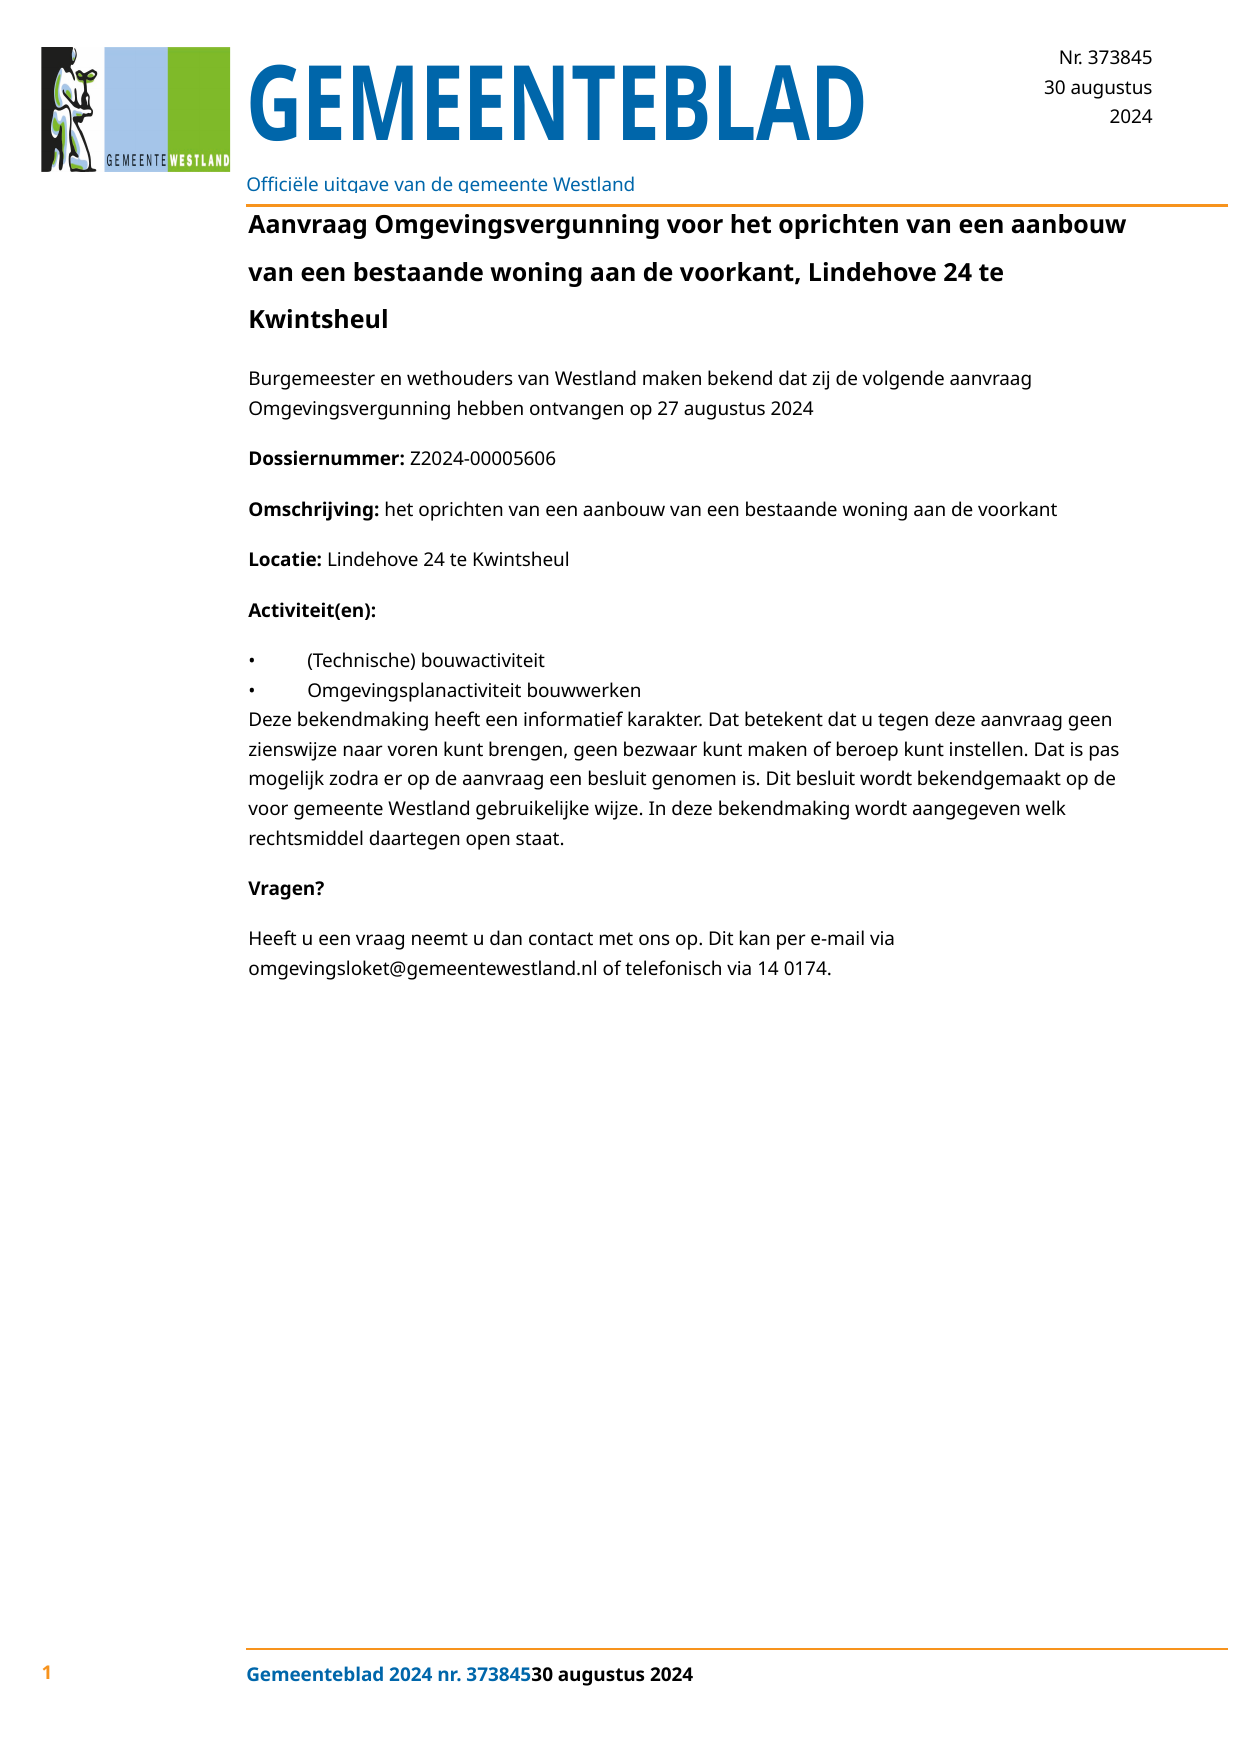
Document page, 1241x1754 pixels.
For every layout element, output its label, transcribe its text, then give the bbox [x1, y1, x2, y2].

text Locatie: Lindehove 24 te Kwintsheul [248, 546, 1152, 572]
text Activiteit(en): [248, 597, 1152, 622]
text Dossiernummer: Z2024-00005606 [248, 446, 1152, 471]
text Vragen? [248, 875, 1152, 901]
picture [41, 47, 231, 172]
text Heeft u een vraag neemt u dan contact met ons op. Dit kan per e-mail via omgevingsloket@gemeentewestland.nl of telefonisch via 14 0174. [248, 926, 1152, 981]
list (Technische) bouwactiviteit [248, 647, 1152, 673]
list Omgevingsplanactiviteit bouwwerken [248, 677, 1152, 702]
text Deze bekendmaking heeft een informatief karakter. Dat betekent dat u tegen deze aanvraag geen zienswijze naar voren kunt brengen, geen bezwaar kunt maken of beroep kunt instellen. Dat is pas mogelijk zodra er op de aanvraag een besluit genomen is. Dit besluit wordt bekendgemaakt op de voor gemeente Westland gebruikelijke wijze. In deze bekendmaking wordt aangegeven welk rechtsmiddel daartegen open staat. [248, 706, 1152, 850]
text Aanvraag Omgevingsvergunning voor het oprichten van een aanbouw van een bestaande woning aan de voorkant, Lindehove 24 te Kwintsheul [248, 207, 1152, 336]
text Omschrijving: het oprichten van een aanbouw van een bestaande woning aan de voorkant [248, 496, 1152, 522]
text Burgemeester en wethouders van Westland maken bekend dat zij de volgende aanvraag Omgevingsvergunning hebben ontvangen op 27 augustus 2024 [248, 366, 1152, 421]
